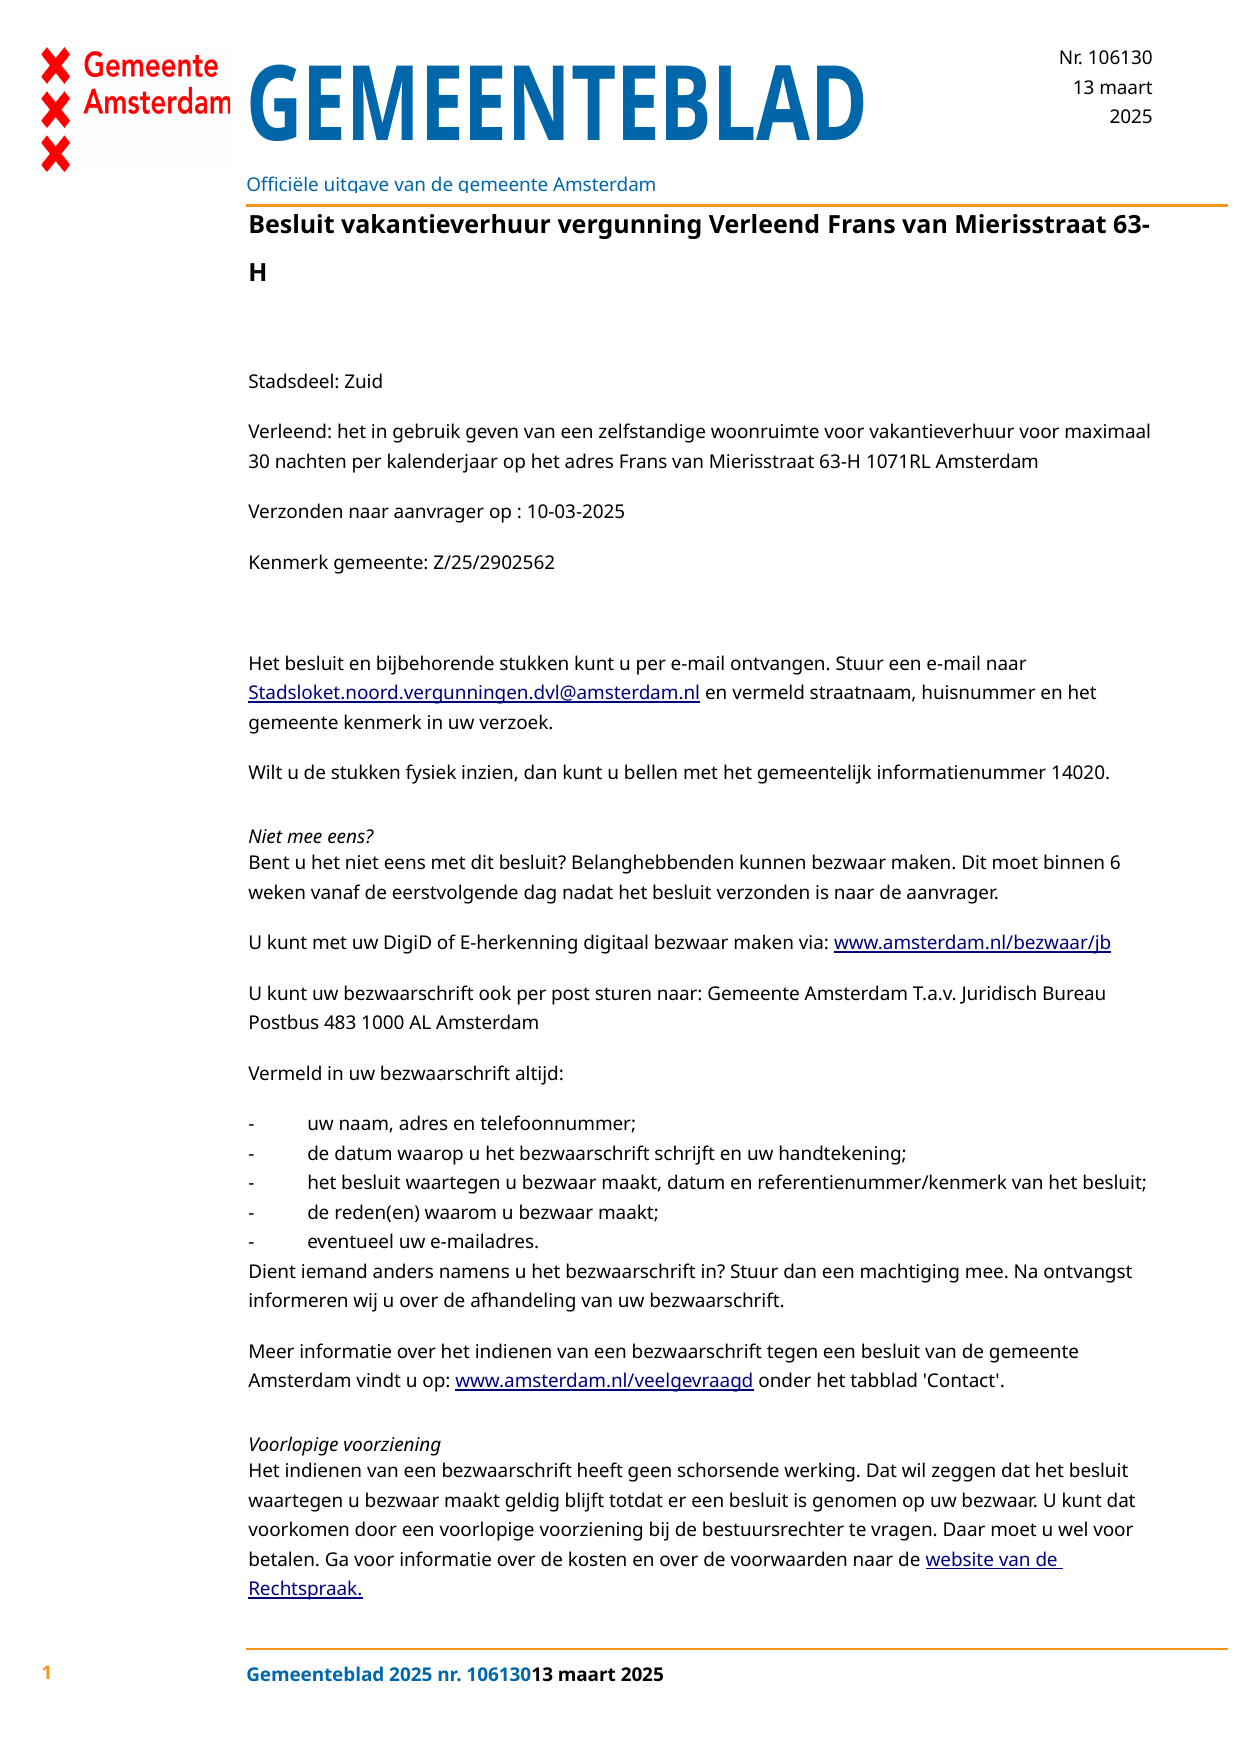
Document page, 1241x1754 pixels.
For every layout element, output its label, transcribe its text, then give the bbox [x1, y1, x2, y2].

picture [41, 47, 231, 172]
text Verzonden naar aanvrager op : 10-03-2025 [248, 499, 1152, 524]
text Vermeld in uw bezwaarschrift altijd: [248, 1060, 1152, 1085]
text Dient iemand anders namens u het bezwaarschrift in? Stuur dan een machtiging mee. Na ontvangst informeren wij u over de afhandeling van uw bezwaarschrift. [248, 1258, 1152, 1313]
text Het besluit en bijbehorende stukken kunt u per e-mail ontvangen. Stuur een e-mail naar Stadsloket.noord.vergunningen.dvl@amsterdam.nl en vermeld straatnaam, huisnummer en het gemeente kenmerk in uw verzoek. [248, 650, 1152, 735]
list eventueel uw e-mailadres. [248, 1228, 1152, 1254]
list de reden(en) waarom u bezwaar maakt; [248, 1199, 1152, 1224]
text Besluit vakantieverhuur vergunning Verleend Frans van Mierisstraat 63-H [248, 207, 1152, 288]
text Het indienen van een bezwaarschrift heeft geen schorsende werking. Dat wil zeggen dat het besluit waartegen u bezwaar maakt geldig blijft totdat er een besluit is genomen op uw bezwaar. U kunt dat voorkomen door een voorlopige voorziening bij de bestuursrechter te vragen. Daar moet u wel voor betalen. Ga voor informatie over de kosten en over de voorwaarden naar de website van de Rechtspraak. [248, 1457, 1152, 1601]
text U kunt met uw DigiD of E-herkenning digitaal bezwaar maken via: www.amsterdam.nl/bezwaar/jb [248, 929, 1152, 955]
list de datum waarop u het bezwaarschrift schrijft en uw handtekening; [248, 1140, 1152, 1165]
text Stadsdeel: Zuid [248, 368, 1152, 394]
text Kenmerk gemeente: Z/25/2902562 [248, 549, 1152, 575]
text Niet mee eens? [248, 823, 1152, 849]
text U kunt uw bezwaarschrift ook per post sturen naar: Gemeente Amsterdam T.a.v. Juridisch Bureau Postbus 483 1000 AL Amsterdam [248, 980, 1152, 1035]
list het besluit waartegen u bezwaar maakt, datum en referentienummer/kenmerk van het besluit; [248, 1169, 1152, 1195]
text Meer informatie over het indienen van een bezwaarschrift tegen een besluit van de gemeente Amsterdam vindt u op: www.amsterdam.nl/veelgevraagd onder het tabblad 'Contact'. [248, 1338, 1152, 1393]
text Wilt u de stukken fysiek inzien, dan kunt u bellen met het gemeentelijk informatienummer 14020. [248, 759, 1152, 785]
text Bent u het niet eens met dit besluit? Belanghebbenden kunnen bezwaar maken. Dit moet binnen 6 weken vanaf de eerstvolgende dag nadat het besluit verzonden is naar de aanvrager. [248, 849, 1152, 904]
text Verleend: het in gebruik geven van een zelfstandige woonruimte voor vakantieverhuur voor maximaal 30 nachten per kalenderjaar op het adres Frans van Mierisstraat 63-H 1071RL Amsterdam [248, 419, 1152, 474]
text Voorlopige voorziening [248, 1432, 1152, 1457]
list uw naam, adres en telefoonnummer; [248, 1110, 1152, 1136]
